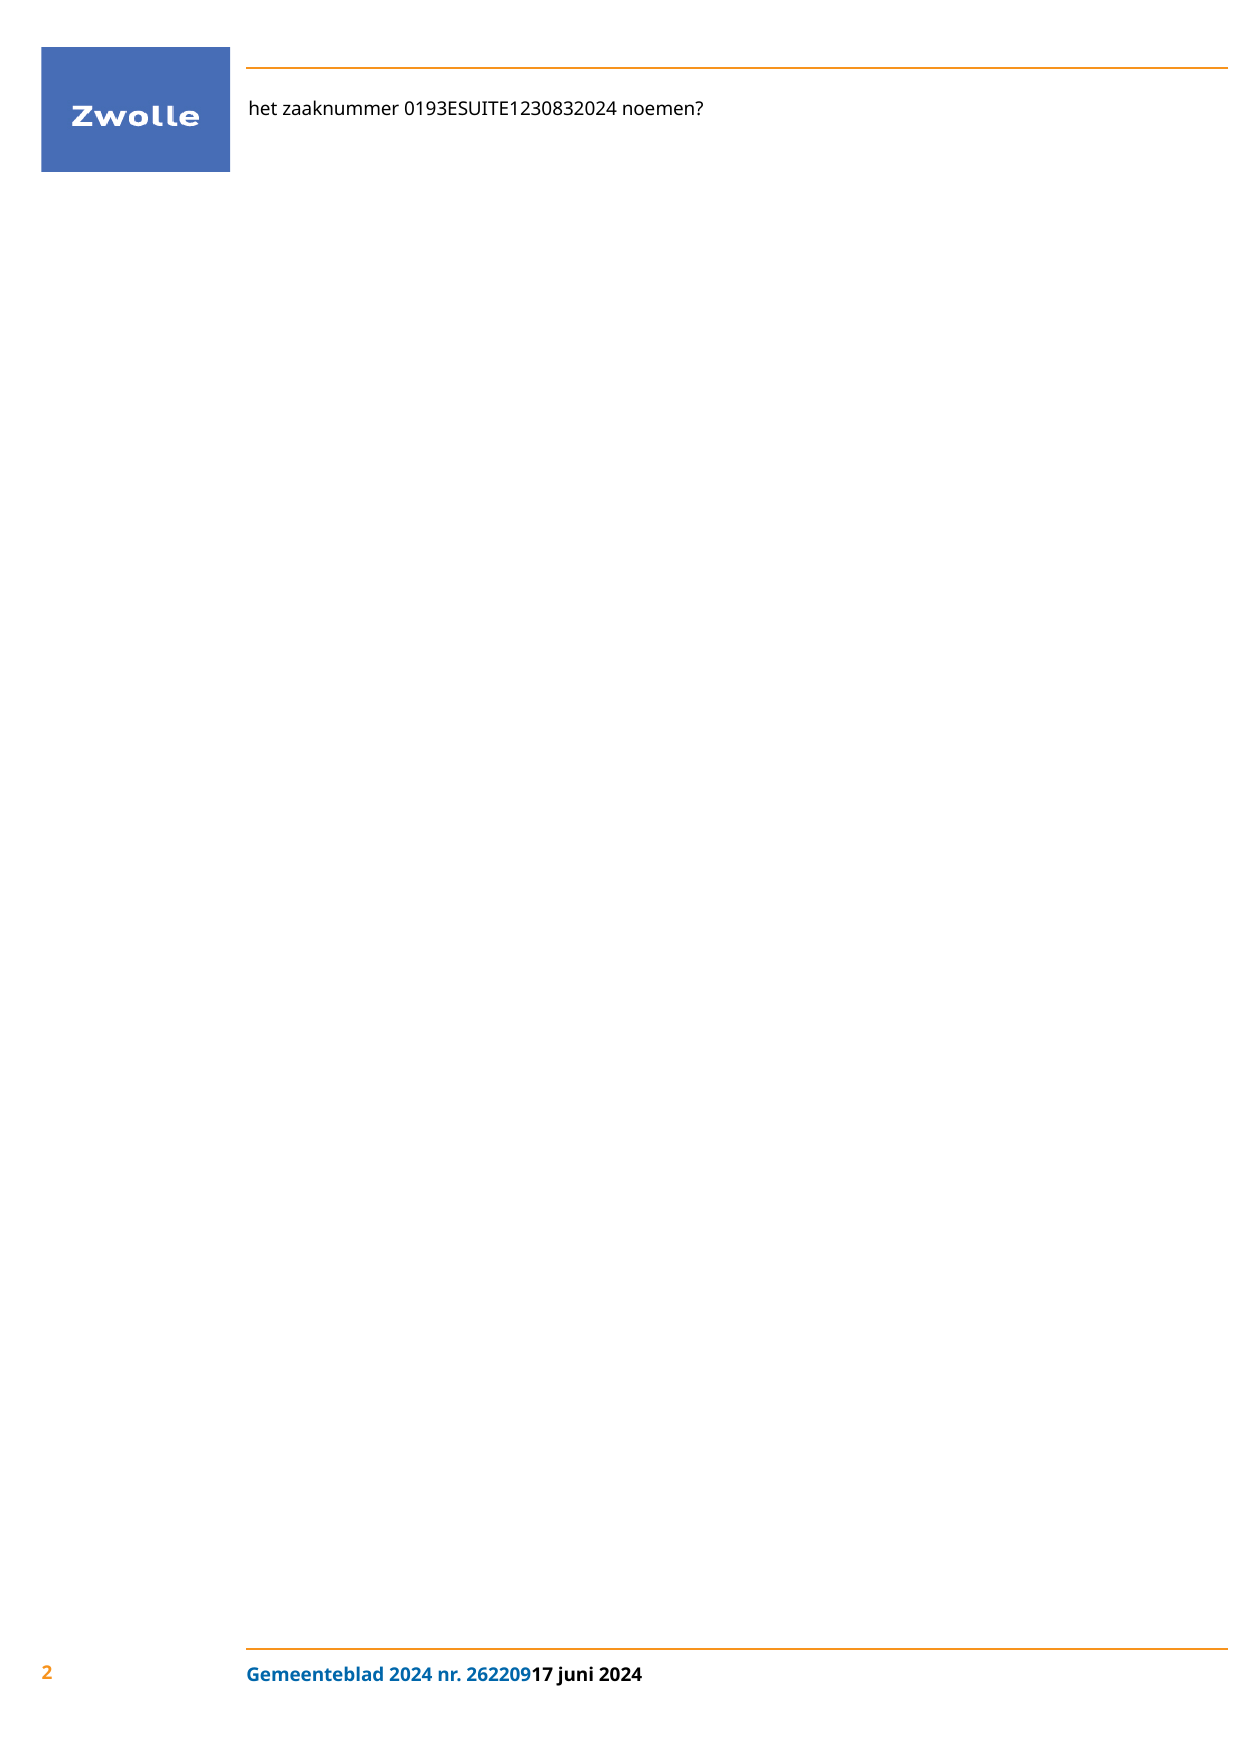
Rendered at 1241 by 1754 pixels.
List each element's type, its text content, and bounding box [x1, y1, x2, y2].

text het zaaknummer 0193ESUITE1230832024 noemen? [248, 95, 1152, 121]
picture [41, 47, 231, 172]
